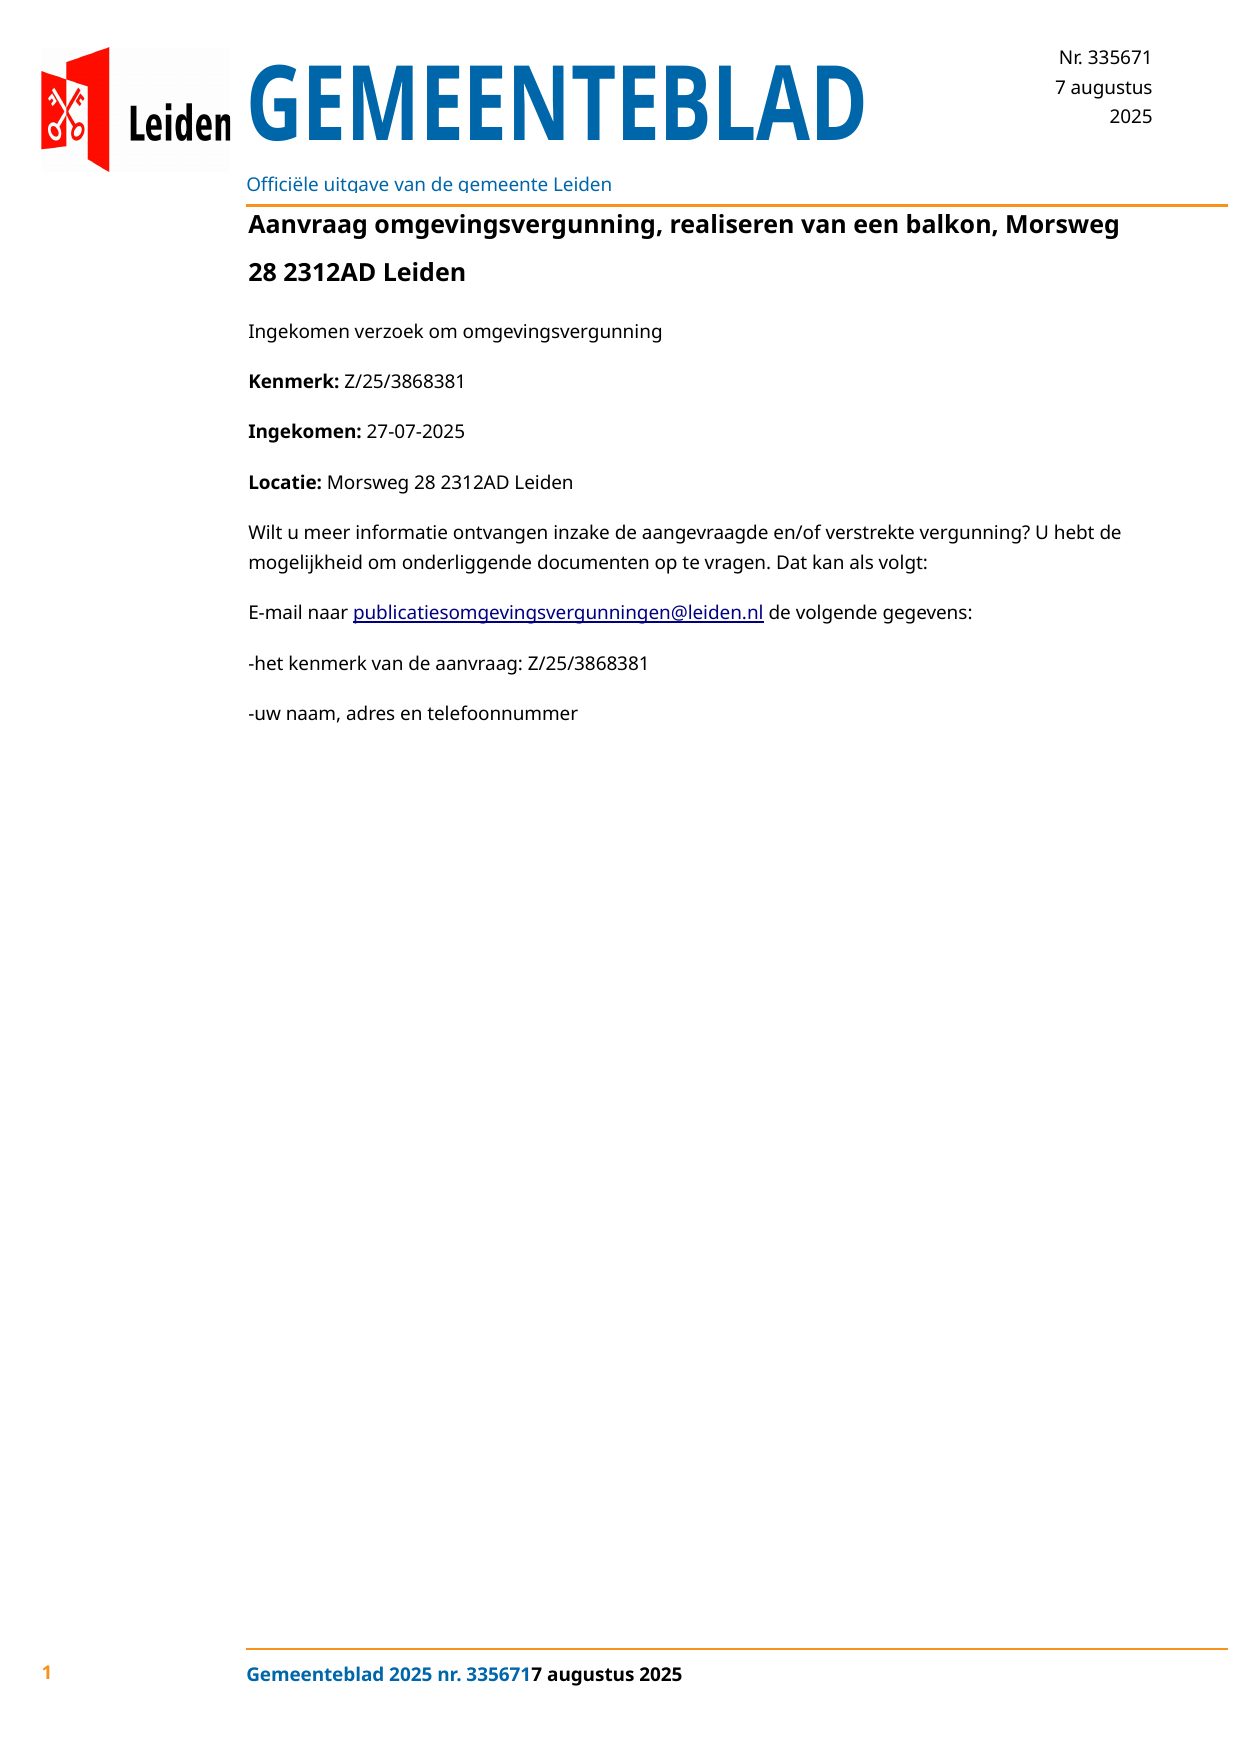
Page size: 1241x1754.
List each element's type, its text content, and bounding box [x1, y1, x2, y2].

text Locatie: Morsweg 28 2312AD Leiden [248, 469, 1152, 495]
text Ingekomen: 27-07-2025 [248, 419, 1152, 444]
text Kenmerk: Z/25/3868381 [248, 368, 1152, 394]
text -het kenmerk van de aanvraag: Z/25/3868381 [248, 650, 1152, 676]
text -uw naam, adres en telefoonnummer [248, 700, 1152, 726]
text E-mail naar publicatiesomgevingsvergunningen@leiden.nl de volgende gegevens: [248, 599, 1152, 625]
text Wilt u meer informatie ontvangen inzake de aangevraagde en/of verstrekte vergunning? U hebt de mogelijkheid om onderliggende documenten op te vragen. Dat kan als volgt: [248, 519, 1152, 575]
text Aanvraag omgevingsvergunning, realiseren van een balkon, Morsweg 28 2312AD Leiden [248, 207, 1152, 288]
picture [41, 47, 231, 172]
text Ingekomen verzoek om omgevingsvergunning [248, 318, 1152, 344]
